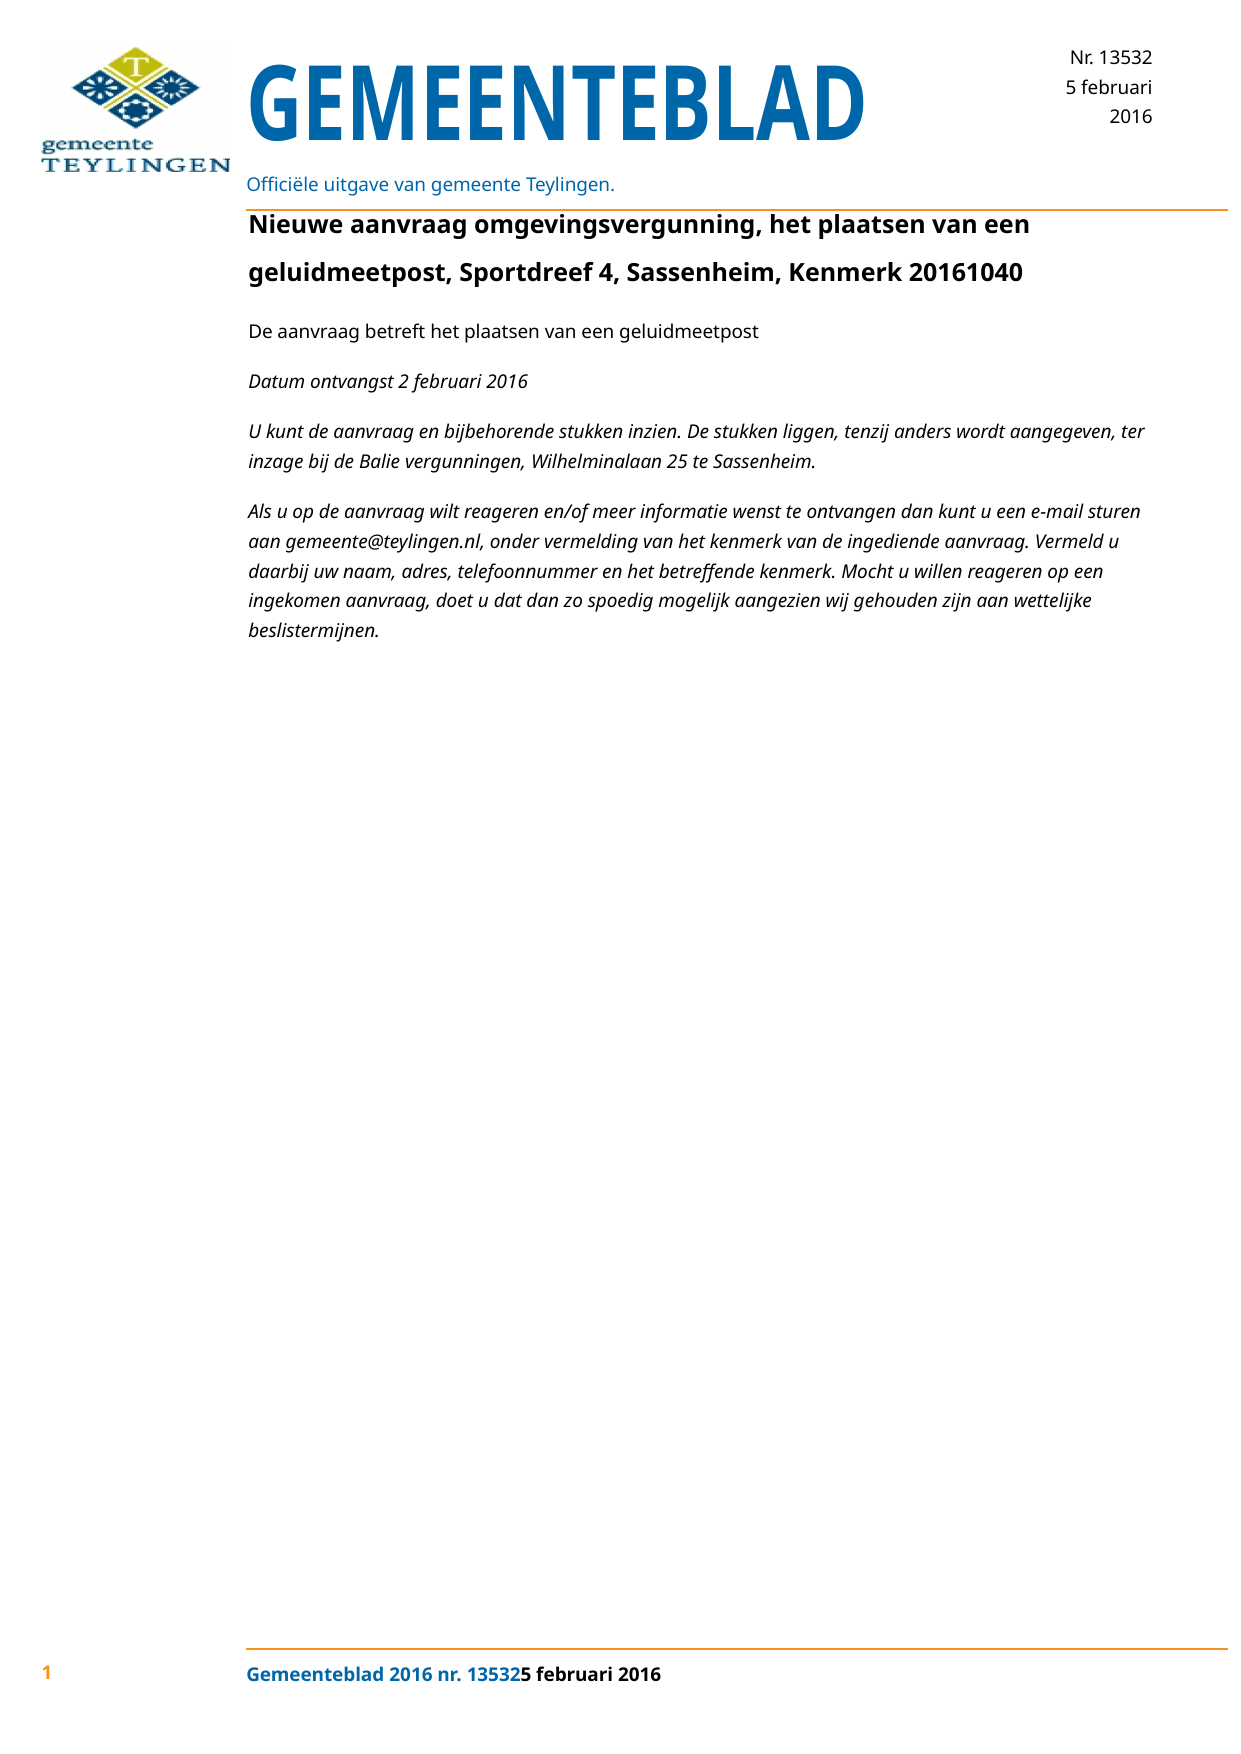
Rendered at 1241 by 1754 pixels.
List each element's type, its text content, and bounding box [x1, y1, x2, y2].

text Als u op de aanvraag wilt reageren en/of meer informatie wenst te ontvangen dan kunt u een e-mail sturen aan gemeente@teylingen.nl, onder vermelding van het kenmerk van de ingediende aanvraag. Vermeld u daarbij uw naam, adres, telefoonnummer en het betreffende kenmerk. Mocht u willen reageren op een ingekomen aanvraag, doet u dat dan zo spoedig mogelijk aangezien wij gehouden zijn aan wettelijke beslistermijnen. [248, 499, 1152, 643]
picture [41, 47, 231, 172]
text Datum ontvangst 2 februari 2016 [248, 368, 1152, 394]
text U kunt de aanvraag en bijbehorende stukken inzien. De stukken liggen, tenzij anders wordt aangegeven, ter inzage bij de Balie vergunningen, Wilhelminalaan 25 te Sassenheim. [248, 419, 1152, 474]
text Nieuwe aanvraag omgevingsvergunning, het plaatsen van een geluidmeetpost, Sportdreef 4, Sassenheim, Kenmerk 20161040 [248, 211, 1152, 288]
text De aanvraag betreft het plaatsen van een geluidmeetpost [248, 318, 1152, 344]
